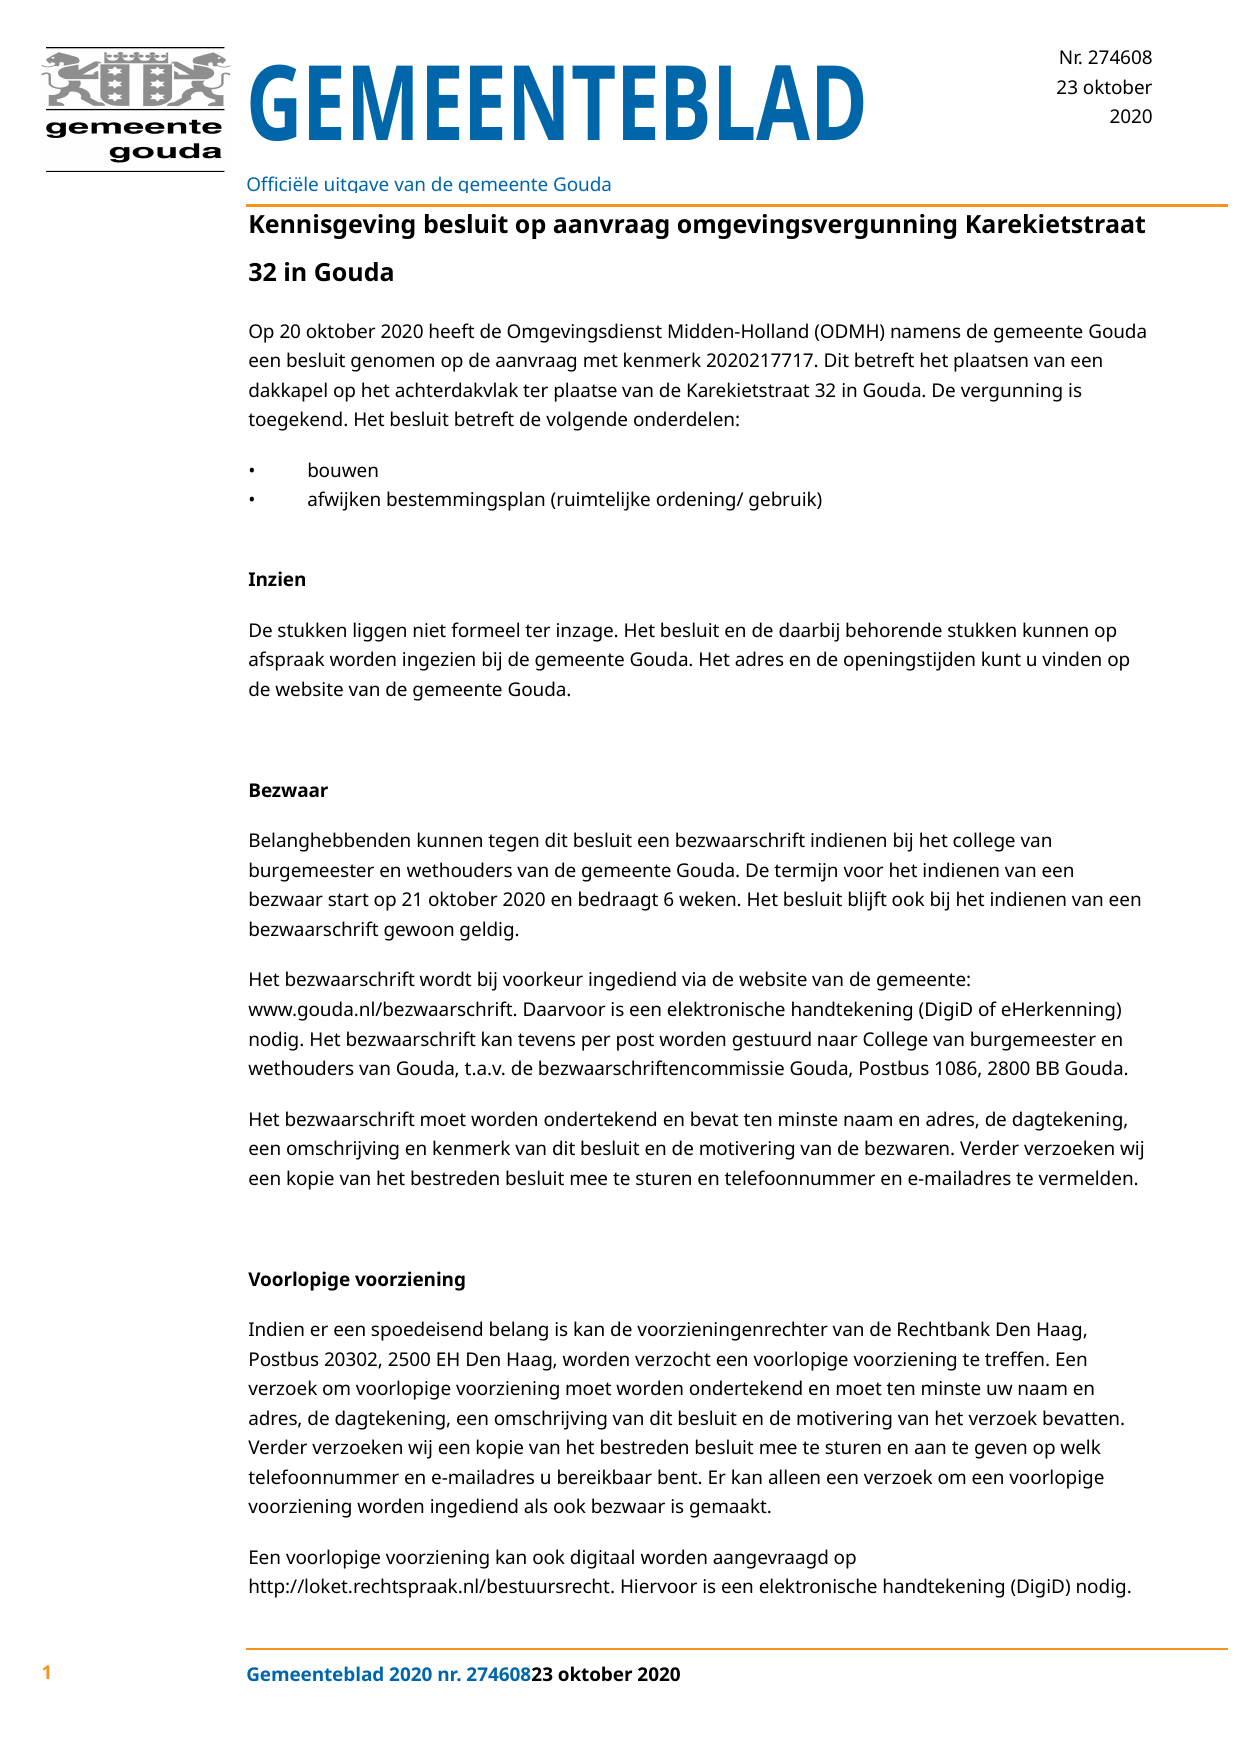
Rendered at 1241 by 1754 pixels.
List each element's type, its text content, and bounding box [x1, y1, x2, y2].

text Voorlopige voorziening [248, 1266, 1152, 1292]
text Indien er een spoedeisend belang is kan de voorzieningenrechter van de Rechtbank Den Haag, Postbus 20302, 2500 EH Den Haag, worden verzocht een voorlopige voorziening te treffen. Een verzoek om voorlopige voorziening moet worden ondertekend en moet ten minste uw naam en adres, de dagtekening, een omschrijving van dit besluit en de motivering van het verzoek bevatten. Verder verzoeken wij een kopie van het bestreden besluit mee te sturen en aan te geven op welk telefoonnummer en e-mailadres u bereikbaar bent. Er kan alleen een verzoek om een voorlopige voorziening worden ingediend als ook bezwaar is gemaakt. [248, 1316, 1152, 1519]
text Inzien [248, 567, 1152, 592]
text Bezwaar [248, 777, 1152, 803]
text De stukken liggen niet formeel ter inzage. Het besluit en de daarbij behorende stukken kunnen op afspraak worden ingezien bij de gemeente Gouda. Het adres en de openingstijden kunt u vinden op de website van de gemeente Gouda. [248, 617, 1152, 702]
text Het bezwaarschrift wordt bij voorkeur ingediend via de website van de gemeente: www.gouda.nl/bezwaarschrift. Daarvoor is een elektronische handtekening (DigiD of eHerkenning) nodig. Het bezwaarschrift kan tevens per post worden gestuurd naar College van burgemeester en wethouders van Gouda, t.a.v. de bezwaarschriftencommissie Gouda, Postbus 1086, 2800 BB Gouda. [248, 967, 1152, 1081]
list afwijken bestemmingsplan (ruimtelijke ordening/ gebruik) [248, 487, 1152, 512]
picture [41, 47, 231, 172]
text Belanghebbenden kunnen tegen dit besluit een bezwaarschrift indienen bij het college van burgemeester en wethouders van de gemeente Gouda. De termijn voor het indienen van een bezwaar start op 21 oktober 2020 en bedraagt 6 weken. Het besluit blijft ook bij het indienen van een bezwaarschrift gewoon geldig. [248, 827, 1152, 942]
list bouwen [248, 457, 1152, 483]
text Het bezwaarschrift moet worden ondertekend en bevat ten minste naam en adres, de dagtekening, een omschrijving en kenmerk van dit besluit en de motivering van de bezwaren. Verder verzoeken wij een kopie van het bestreden besluit mee te sturen en telefoonnummer en e-mailadres te vermelden. [248, 1106, 1152, 1191]
text Op 20 oktober 2020 heeft de Omgevingsdienst Midden-Holland (ODMH) namens de gemeente Gouda een besluit genomen op de aanvraag met kenmerk 2020217717. Dit betreft het plaatsen van een dakkapel op het achterdakvlak ter plaatse van de Karekietstraat 32 in Gouda. De vergunning is toegekend. Het besluit betreft de volgende onderdelen: [248, 318, 1152, 432]
text Een voorlopige voorziening kan ook digitaal worden aangevraagd op http://loket.rechtspraak.nl/bestuursrecht. Hiervoor is een elektronische handtekening (DigiD) nodig. [248, 1544, 1152, 1599]
text Kennisgeving besluit op aanvraag omgevingsvergunning Karekietstraat 32 in Gouda [248, 207, 1152, 288]
